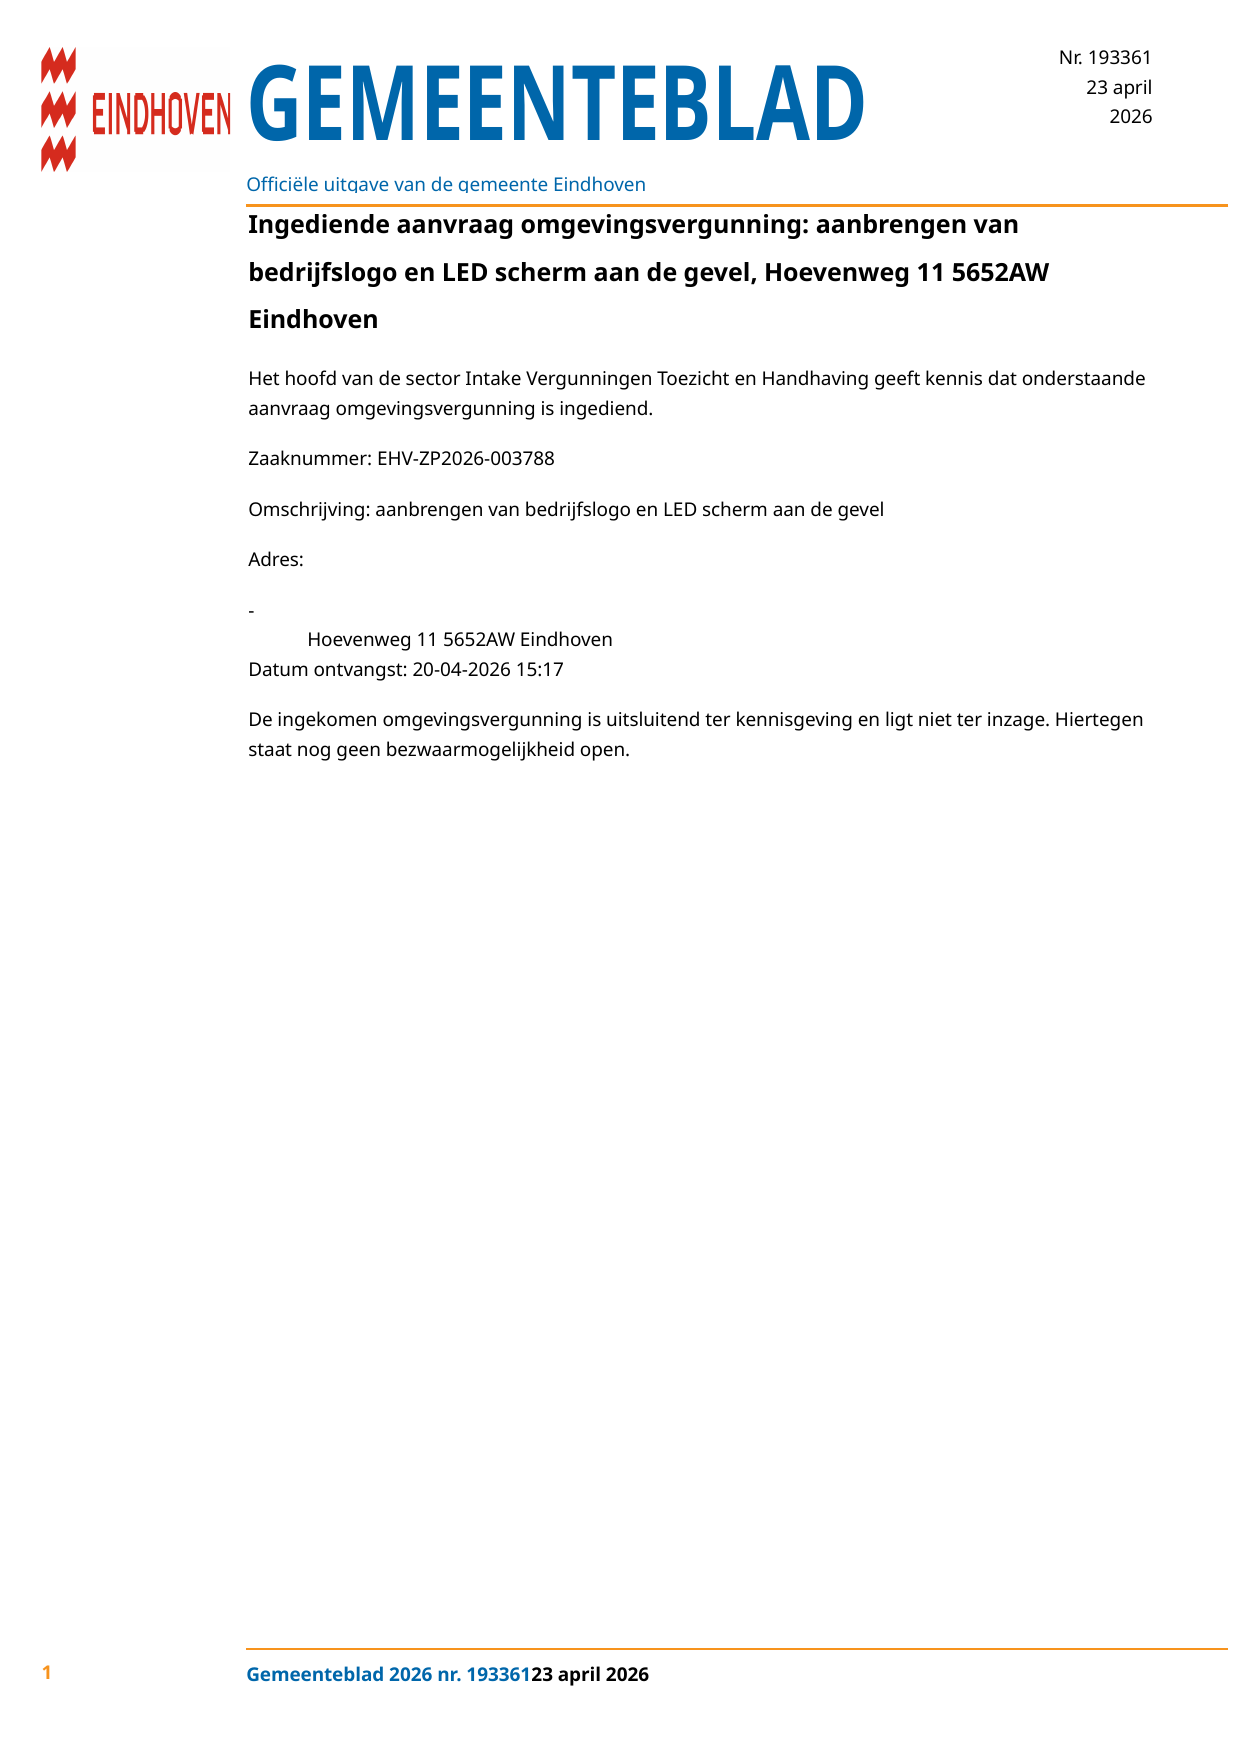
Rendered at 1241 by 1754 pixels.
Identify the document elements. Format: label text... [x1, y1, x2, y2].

text Het hoofd van de sector Intake Vergunningen Toezicht en Handhaving geeft kennis dat onderstaande aanvraag omgevingsvergunning is ingediend. [248, 366, 1152, 421]
text Ingediende aanvraag omgevingsvergunning: aanbrengen van bedrijfslogo en LED scherm aan de gevel, Hoevenweg 11 5652AW Eindhoven [248, 207, 1152, 336]
text Datum ontvangst: 20-04-2026 15:17 [248, 656, 1152, 682]
text Omschrijving: aanbrengen van bedrijfslogo en LED scherm aan de gevel [248, 496, 1152, 522]
text De ingekomen omgevingsvergunning is uitsluitend ter kennisgeving en ligt niet ter inzage. Hiertegen staat nog geen bezwaarmogelijkheid open. [248, 706, 1152, 762]
list Hoevenweg 11 5652AW Eindhoven [248, 626, 1152, 652]
picture [41, 47, 231, 172]
text Adres: [248, 546, 1152, 572]
text Zaaknummer: EHV-ZP2026-003788 [248, 446, 1152, 471]
